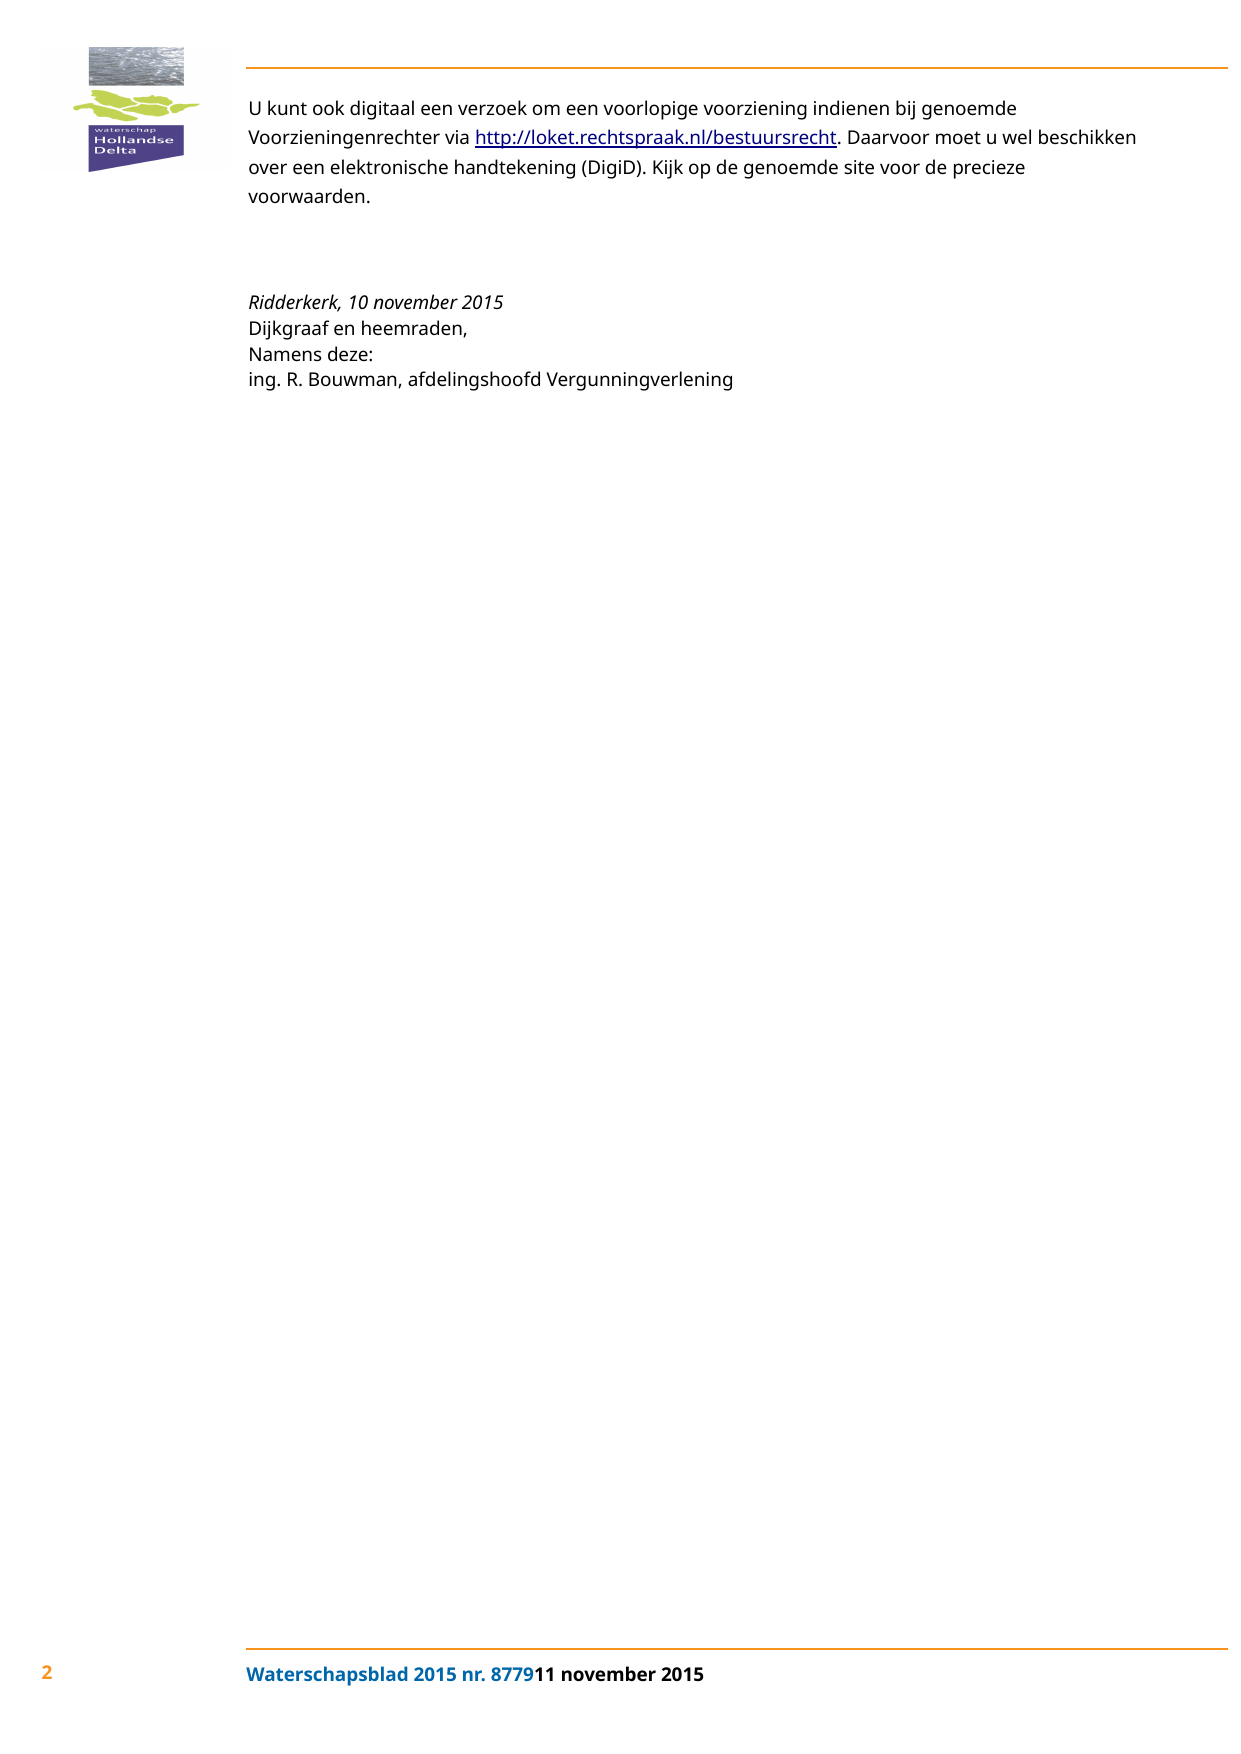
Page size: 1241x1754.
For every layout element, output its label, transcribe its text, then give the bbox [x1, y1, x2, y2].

picture [41, 47, 231, 172]
text Namens deze: [248, 341, 1152, 366]
text Dijkgraaf en heemraden, [248, 315, 1152, 341]
text U kunt ook digitaal een verzoek om een voorlopige voorziening indienen bij genoemde Voorzieningenrechter via http://loket.rechtspraak.nl/bestuursrecht. Daarvoor moet u wel beschikken over een elektronische handtekening (DigiD). Kijk op de genoemde site voor de precieze voorwaarden. [248, 95, 1152, 209]
text Ridderkerk, 10 november 2015 [248, 289, 1152, 315]
text ing. R. Bouwman, afdelingshoofd Vergunningverlening [248, 366, 1152, 392]
